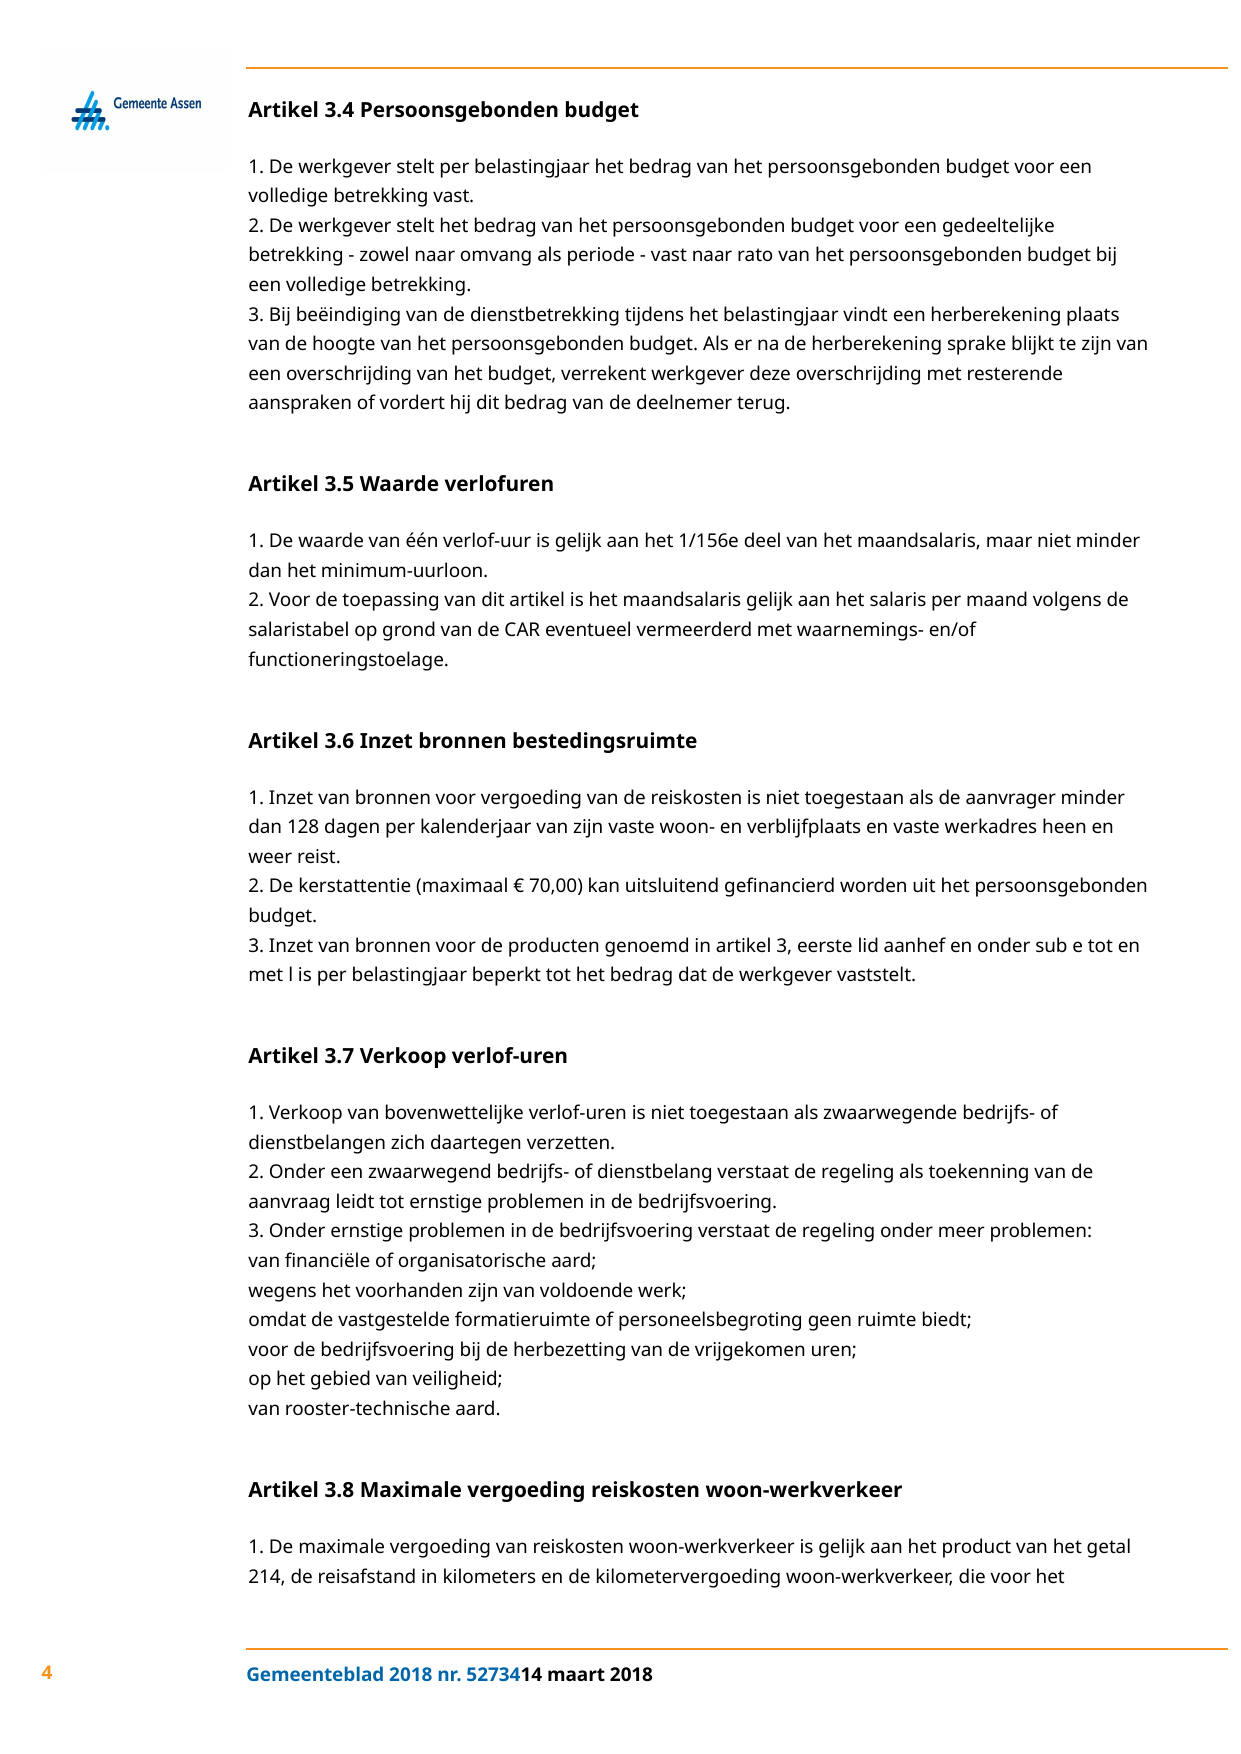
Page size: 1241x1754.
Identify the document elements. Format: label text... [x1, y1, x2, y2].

text wegens het voorhanden zijn van voldoende werk; [248, 1277, 1152, 1303]
text 3. Inzet van bronnen voor de producten genoemd in artikel 3, eerste lid aanhef en onder sub e tot en met l is per belastingjaar beperkt tot het bedrag dat de werkgever vaststelt. [248, 932, 1152, 987]
text 1. Inzet van bronnen voor vergoeding van de reiskosten is niet toegestaan als de aanvrager minder dan 128 dagen per kalenderjaar van zijn vaste woon- en verblijfplaats en vaste werkadres heen en weer reist. [248, 784, 1152, 869]
text 2. Voor de toepassing van dit artikel is het maandsalaris gelijk aan het salaris per maand volgens de salaristabel op grond van de CAR eventueel vermeerderd met waarnemings- en/of functioneringstoelage. [248, 587, 1152, 672]
text 1. De werkgever stelt per belastingjaar het bedrag van het persoonsgebonden budget voor een volledige betrekking vast. [248, 153, 1152, 208]
text 3. Onder ernstige problemen in de bedrijfsvoering verstaat de regeling onder meer problemen: [248, 1218, 1152, 1243]
text 2. De kerstattentie (maximaal € 70,00) kan uitsluitend gefinancierd worden uit het persoonsgebonden budget. [248, 873, 1152, 928]
text 1. De maximale vergoeding van reiskosten woon-werkverkeer is gelijk aan het product van het getal 214, de reisafstand in kilometers en de kilometervergoeding woon-werkverkeer, die voor het [248, 1533, 1152, 1588]
text 1. De waarde van één verlof-uur is gelijk aan het 1/156e deel van het maandsalaris, maar niet minder dan het minimum-uurloon. [248, 527, 1152, 583]
text 2. Onder een zwaarwegend bedrijfs- of dienstbelang verstaat de regeling als toekenning van de aanvraag leidt tot ernstige problemen in de bedrijfsvoering. [248, 1158, 1152, 1214]
text voor de bedrijfsvoering bij de herbezetting van de vrijgekomen uren; [248, 1336, 1152, 1362]
text 3. Bij beëindiging van de dienstbetrekking tijdens het belastingjaar vindt een herberekening plaats van de hoogte van het persoonsgebonden budget. Als er na de herberekening sprake blijkt te zijn van een overschrijding van het budget, verrekent werkgever deze overschrijding met resterende aanspraken of vordert hij dit bedrag van de deelnemer terug. [248, 301, 1152, 415]
text van rooster-technische aard. [248, 1395, 1152, 1421]
text 2. De werkgever stelt het bedrag van het persoonsgebonden budget voor een gedeeltelijke betrekking - zowel naar omvang als periode - vast naar rato van het persoonsgebonden budget bij een volledige betrekking. [248, 212, 1152, 297]
picture [41, 47, 231, 172]
text Artikel 3.6 Inzet bronnen bestedingsruimte [248, 726, 1152, 754]
text 1. Verkoop van bovenwettelijke verlof-uren is niet toegestaan als zwaarwegende bedrijfs- of dienstbelangen zich daartegen verzetten. [248, 1099, 1152, 1155]
text omdat de vastgestelde formatieruimte of personeelsbegroting geen ruimte biedt; [248, 1306, 1152, 1332]
text Artikel 3.8 Maximale vergoeding reiskosten woon-werkverkeer [248, 1475, 1152, 1504]
text Artikel 3.4 Persoonsgebonden budget [248, 95, 1152, 123]
text van financiële of organisatorische aard; [248, 1247, 1152, 1273]
text Artikel 3.7 Verkoop verlof-uren [248, 1041, 1152, 1070]
text op het gebied van veiligheid; [248, 1366, 1152, 1391]
text Artikel 3.5 Waarde verlofuren [248, 469, 1152, 498]
